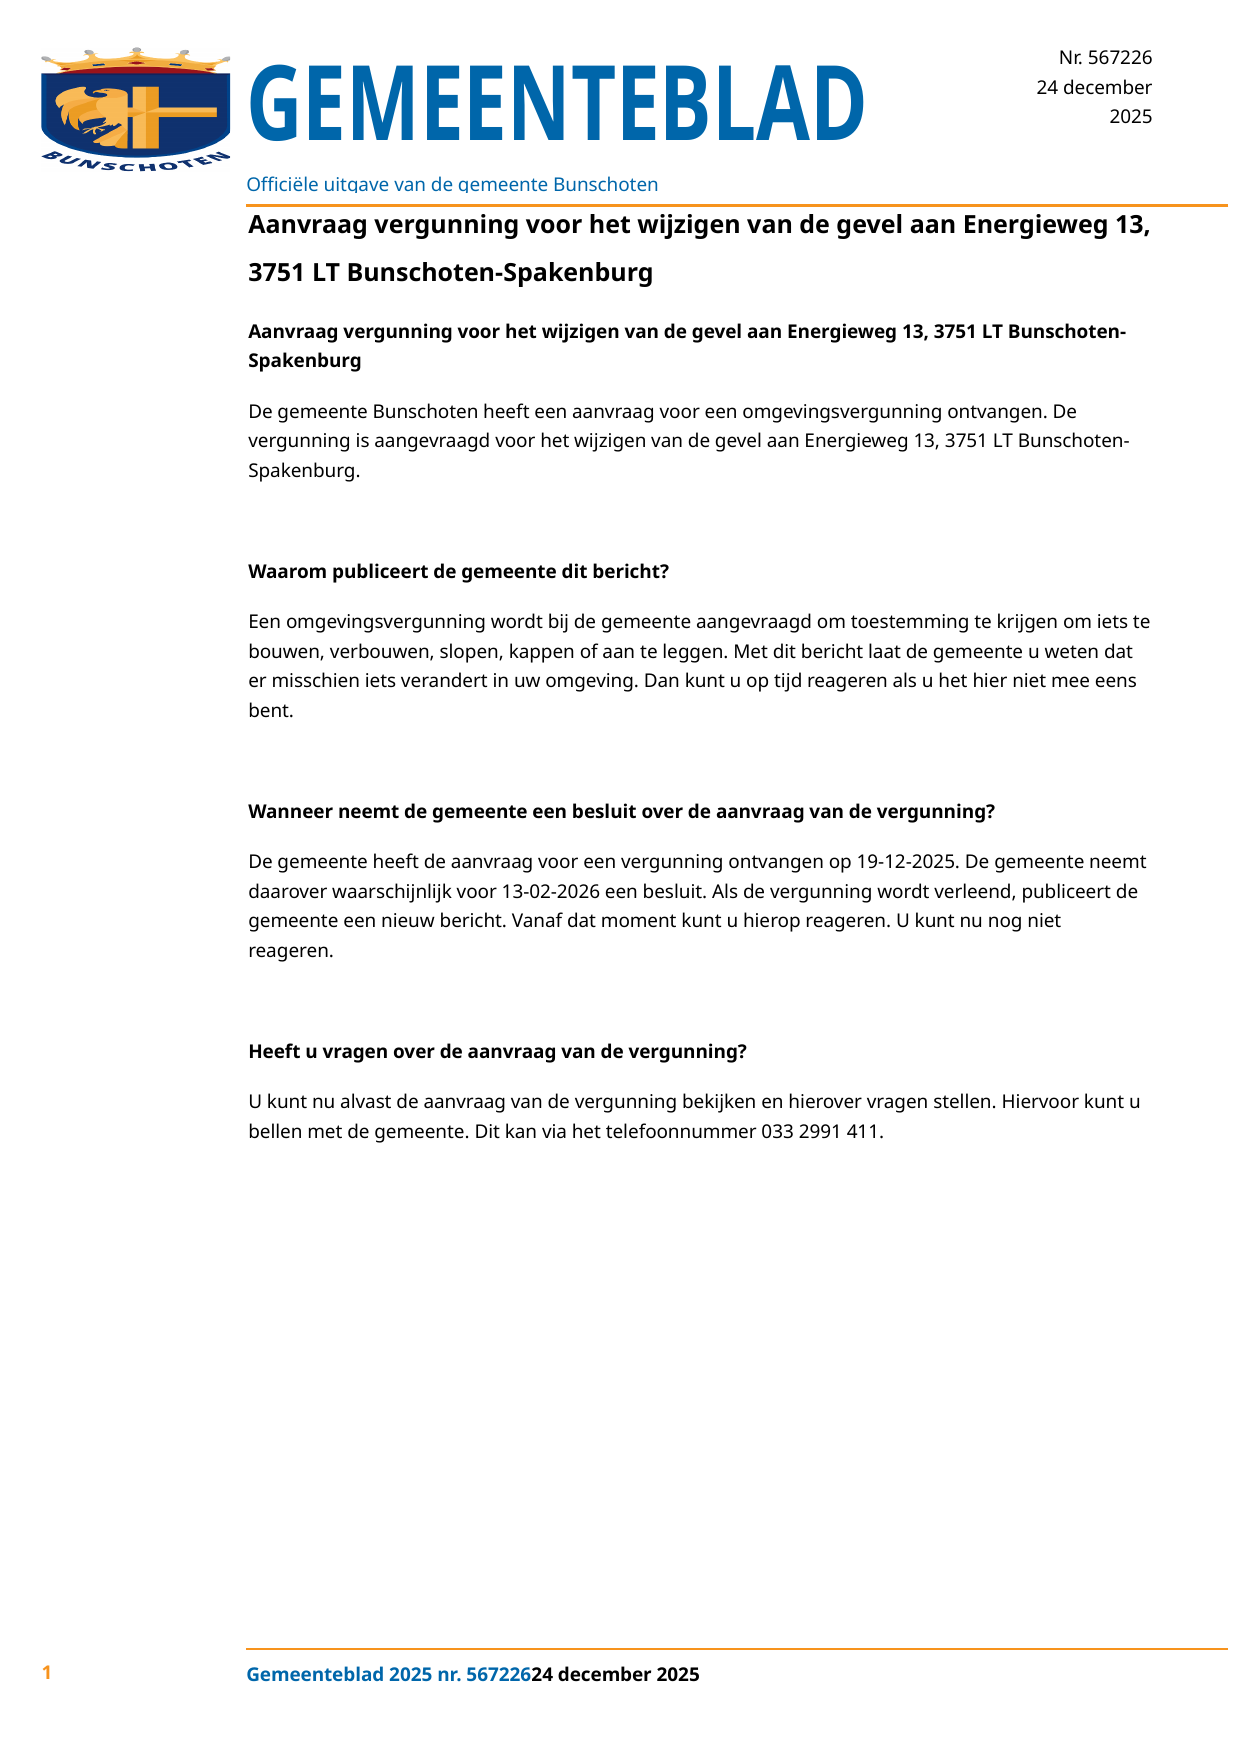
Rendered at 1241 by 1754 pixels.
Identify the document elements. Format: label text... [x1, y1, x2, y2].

text Een omgevingsvergunning wordt bij de gemeente aangevraagd om toestemming te krijgen om iets te bouwen, verbouwen, slopen, kappen of aan te leggen. Met dit bericht laat de gemeente u weten dat er misschien iets verandert in uw omgeving. Dan kunt u op tijd reageren als u het hier niet mee eens bent. [248, 608, 1152, 723]
text Heeft u vragen over de aanvraag van de vergunning? [248, 1038, 1152, 1064]
text Wanneer neemt de gemeente een besluit over de aanvraag van de vergunning? [248, 798, 1152, 824]
text Waarom publiceert de gemeente dit bericht? [248, 558, 1152, 584]
text Aanvraag vergunning voor het wijzigen van de gevel aan Energieweg 13, 3751 LT Bunschoten-Spakenburg [248, 318, 1152, 373]
text De gemeente Bunschoten heeft een aanvraag voor een omgevingsvergunning ontvangen. De vergunning is aangevraagd voor het wijzigen van de gevel aan Energieweg 13, 3751 LT Bunschoten-Spakenburg. [248, 398, 1152, 483]
text De gemeente heeft de aanvraag voor een vergunning ontvangen op 19-12-2025. De gemeente neemt daarover waarschijnlijk voor 13-02-2026 een besluit. Als de vergunning wordt verleend, publiceert de gemeente een nieuw bericht. Vanaf dat moment kunt u hierop reageren. U kunt nu nog niet reageren. [248, 848, 1152, 963]
text U kunt nu alvast de aanvraag van de vergunning bekijken en hierover vragen stellen. Hiervoor kunt u bellen met de gemeente. Dit kan via het telefoonnummer 033 2991 411. [248, 1088, 1152, 1144]
text Aanvraag vergunning voor het wijzigen van de gevel aan Energieweg 13, 3751 LT Bunschoten-Spakenburg [248, 207, 1152, 288]
picture [41, 47, 231, 172]
